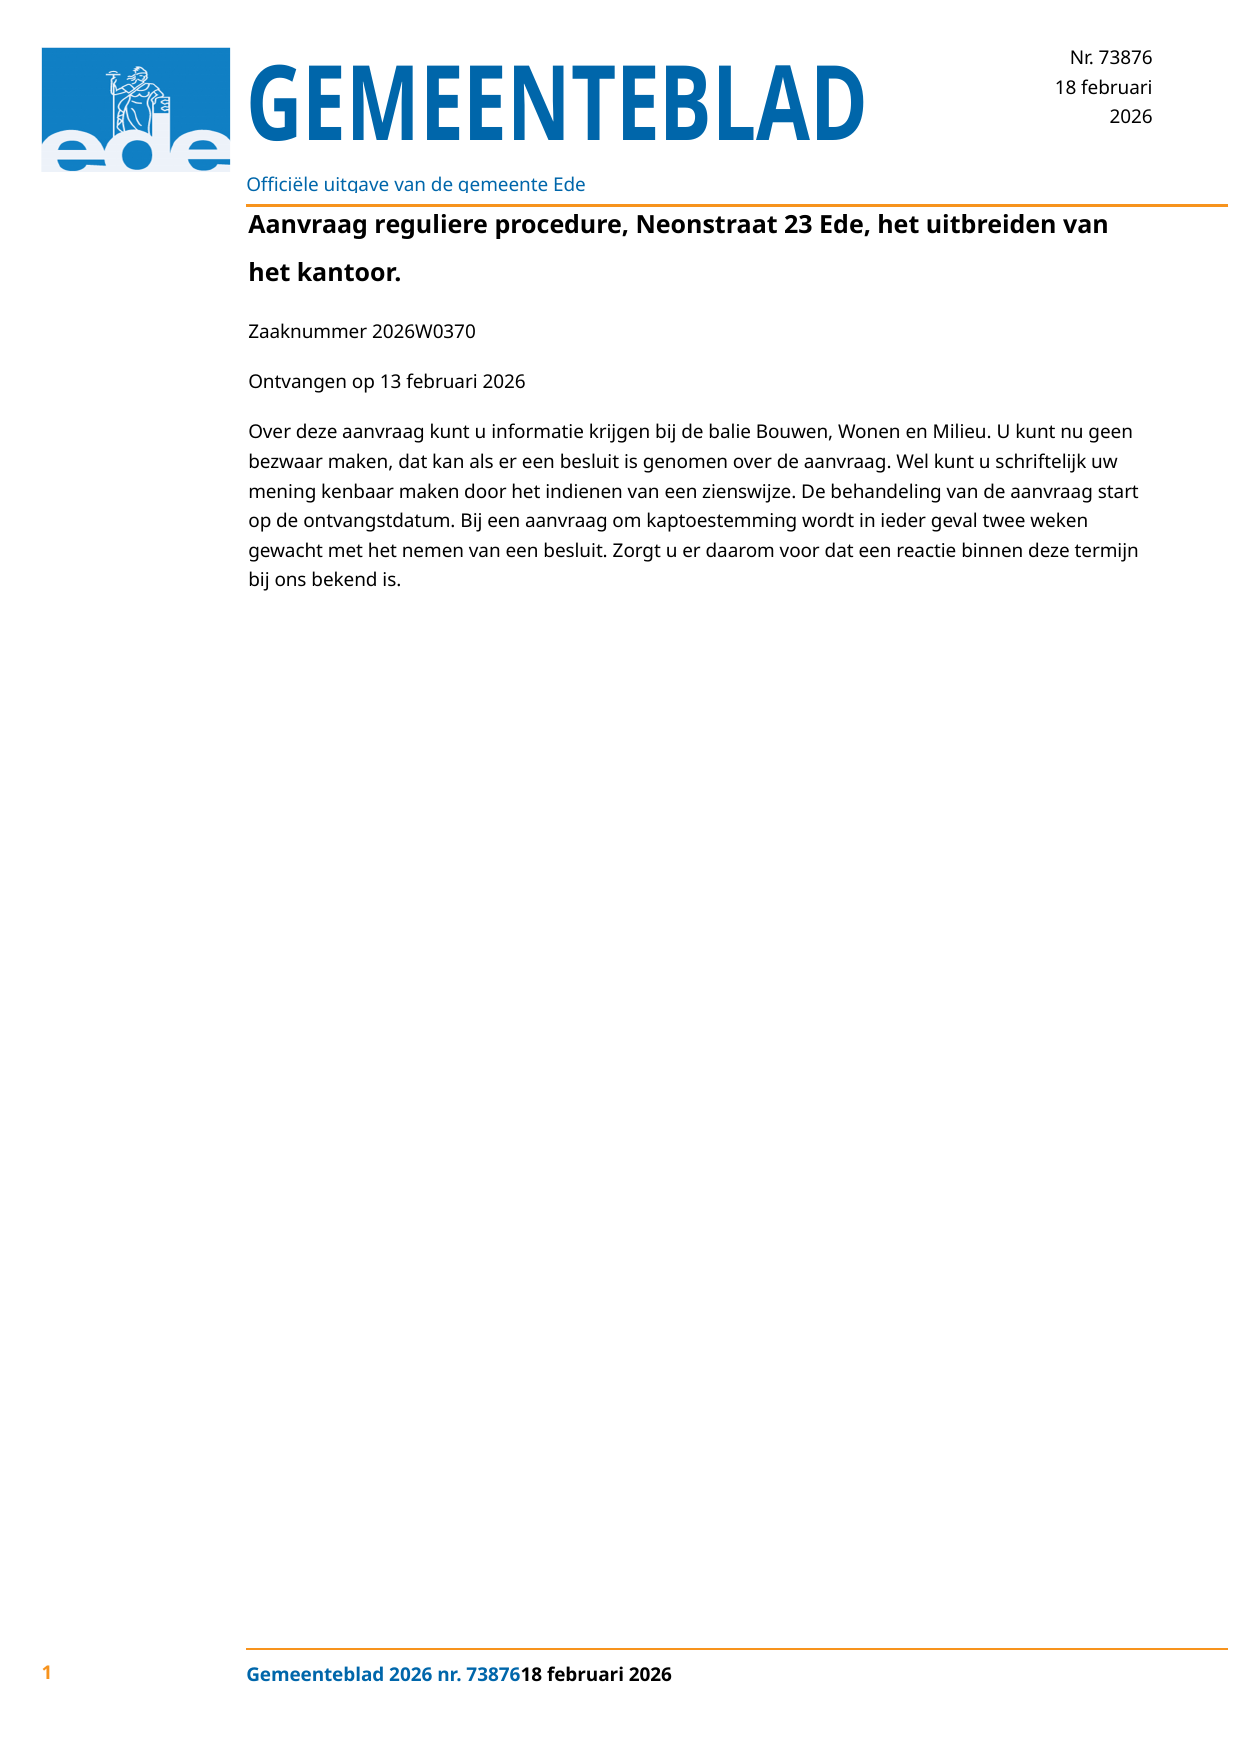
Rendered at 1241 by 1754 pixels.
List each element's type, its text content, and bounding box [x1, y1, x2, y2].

picture [41, 47, 231, 172]
text Over deze aanvraag kunt u informatie krijgen bij de balie Bouwen, Wonen en Milieu. U kunt nu geen bezwaar maken, dat kan als er een besluit is genomen over de aanvraag. Wel kunt u schriftelijk uw mening kenbaar maken door het indienen van een zienswijze. De behandeling van de aanvraag start op de ontvangstdatum. Bij een aanvraag om kaptoestemming wordt in ieder geval twee weken gewacht met het nemen van een besluit. Zorgt u er daarom voor dat een reactie binnen deze termijn bij ons bekend is. [248, 419, 1152, 592]
text Zaaknummer 2026W0370 [248, 318, 1152, 344]
text Ontvangen op 13 februari 2026 [248, 368, 1152, 394]
text Aanvraag reguliere procedure, Neonstraat 23 Ede, het uitbreiden van het kantoor. [248, 207, 1152, 288]
